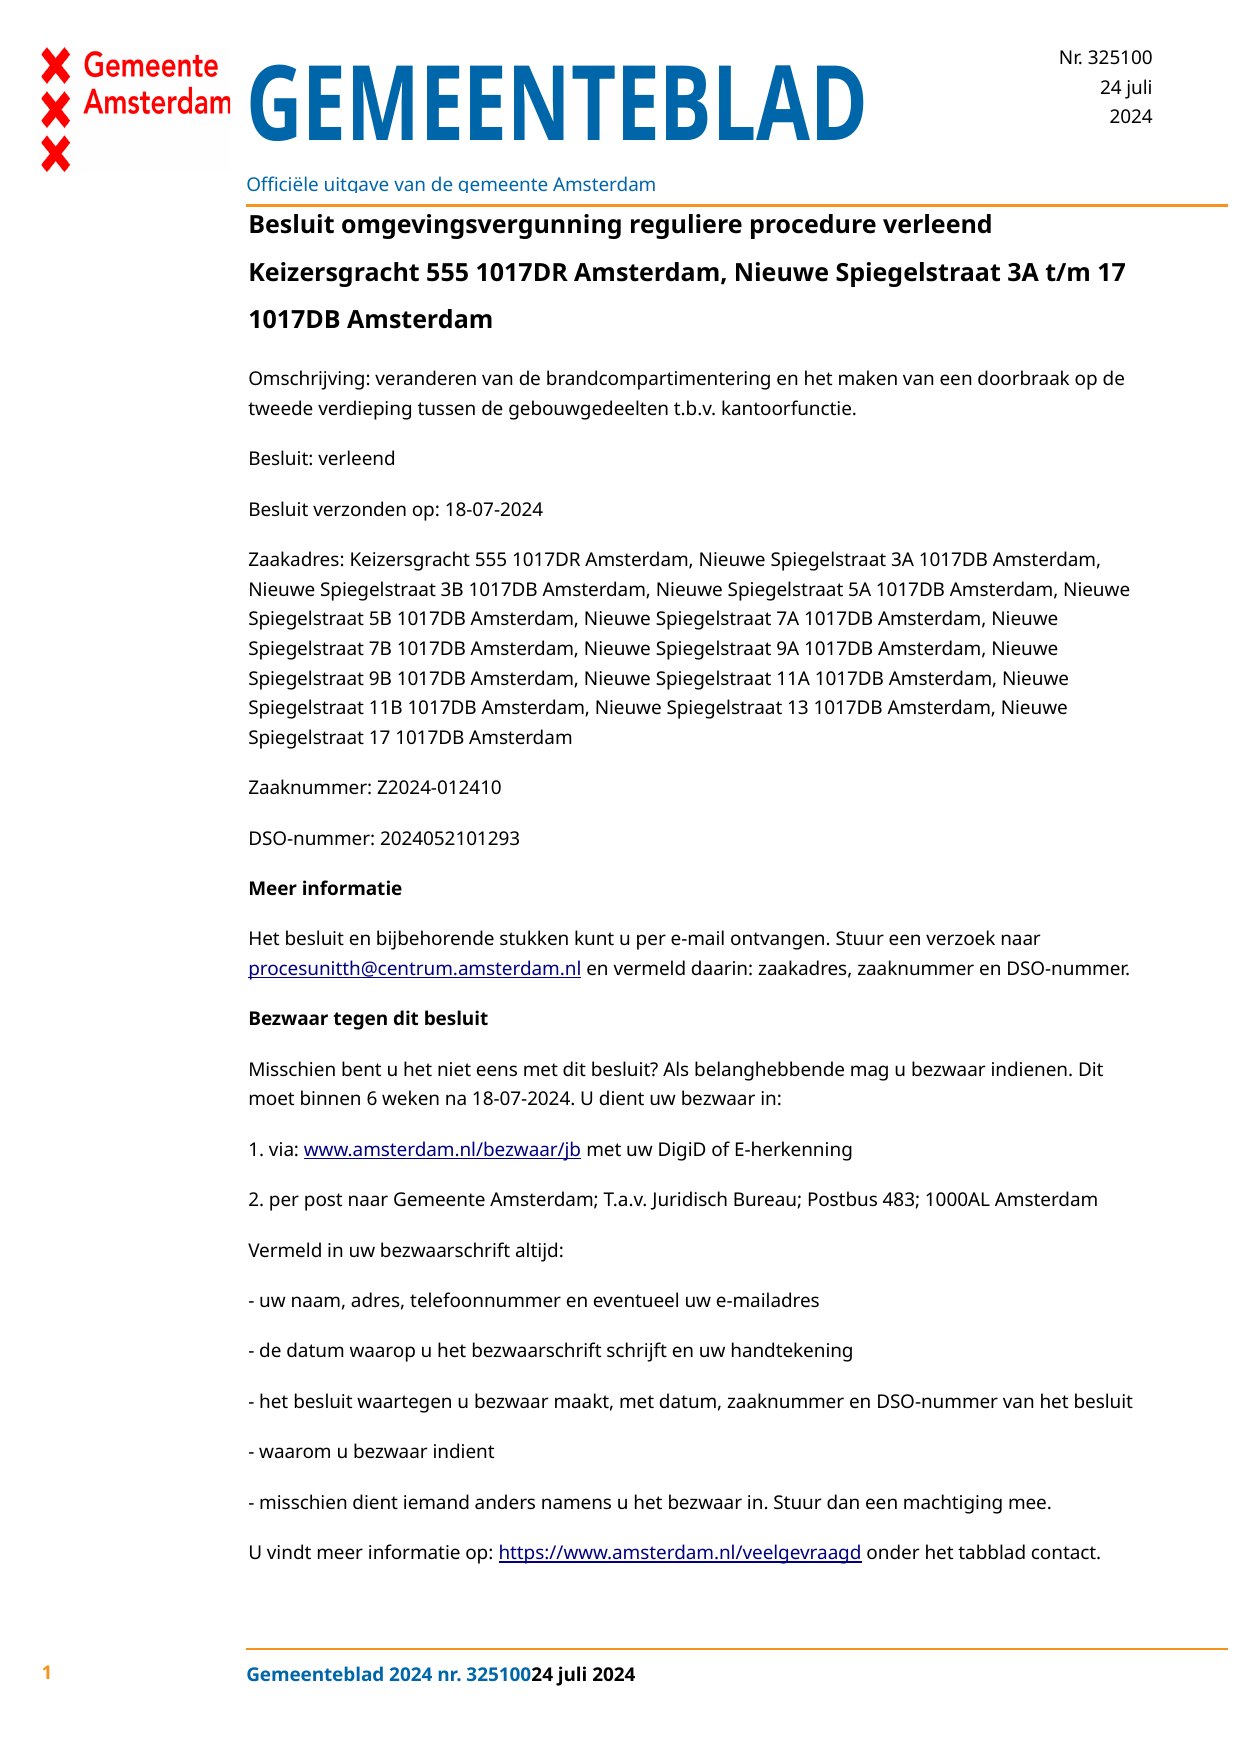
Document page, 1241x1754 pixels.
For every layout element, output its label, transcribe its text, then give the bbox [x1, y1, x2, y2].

text - het besluit waartegen u bezwaar maakt, met datum, zaaknummer en DSO-nummer van het besluit [248, 1388, 1152, 1414]
text Vermeld in uw bezwaarschrift altijd: [248, 1237, 1152, 1262]
text Bezwaar tegen dit besluit [248, 1006, 1152, 1031]
text Het besluit en bijbehorende stukken kunt u per e-mail ontvangen. Stuur een verzoek naar procesunitth@centrum.amsterdam.nl en vermeld daarin: zaakadres, zaaknummer en DSO-nummer. [248, 926, 1152, 981]
text Besluit omgevingsvergunning reguliere procedure verleend Keizersgracht 555 1017DR Amsterdam, Nieuwe Spiegelstraat 3A t/m 17 1017DB Amsterdam [248, 207, 1152, 336]
text Besluit verzonden op: 18-07-2024 [248, 496, 1152, 522]
text Meer informatie [248, 875, 1152, 901]
text Besluit: verleend [248, 446, 1152, 471]
text U vindt meer informatie op: https://www.amsterdam.nl/veelgevraagd onder het tabblad contact. [248, 1539, 1152, 1565]
text - de datum waarop u het bezwaarschrift schrijft en uw handtekening [248, 1338, 1152, 1363]
text - waarom u bezwaar indient [248, 1438, 1152, 1464]
text - misschien dient iemand anders namens u het bezwaar in. Stuur dan een machtiging mee. [248, 1489, 1152, 1514]
text 1. via: www.amsterdam.nl/bezwaar/jb met uw DigiD of E-herkenning [248, 1136, 1152, 1162]
text - uw naam, adres, telefoonnummer en eventueel uw e-mailadres [248, 1287, 1152, 1313]
text Zaaknummer: Z2024-012410 [248, 774, 1152, 800]
picture [41, 47, 231, 172]
text Misschien bent u het niet eens met dit besluit? Als belanghebbende mag u bezwaar indienen. Dit moet binnen 6 weken na 18-07-2024. U dient uw bezwaar in: [248, 1056, 1152, 1111]
text DSO-nummer: 2024052101293 [248, 825, 1152, 850]
text Omschrijving: veranderen van de brandcompartimentering en het maken van een doorbraak op de tweede verdieping tussen de gebouwgedeelten t.b.v. kantoorfunctie. [248, 366, 1152, 421]
text 2. per post naar Gemeente Amsterdam; T.a.v. Juridisch Bureau; Postbus 483; 1000AL Amsterdam [248, 1186, 1152, 1212]
text Zaakadres: Keizersgracht 555 1017DR Amsterdam, Nieuwe Spiegelstraat 3A 1017DB Amsterdam, Nieuwe Spiegelstraat 3B 1017DB Amsterdam, Nieuwe Spiegelstraat 5A 1017DB Amsterdam, Nieuwe Spiegelstraat 5B 1017DB Amsterdam, Nieuwe Spiegelstraat 7A 1017DB Amsterdam, Nieuwe Spiegelstraat 7B 1017DB Amsterdam, Nieuwe Spiegelstraat 9A 1017DB Amsterdam, Nieuwe Spiegelstraat 9B 1017DB Amsterdam, Nieuwe Spiegelstraat 11A 1017DB Amsterdam, Nieuwe Spiegelstraat 11B 1017DB Amsterdam, Nieuwe Spiegelstraat 13 1017DB Amsterdam, Nieuwe Spiegelstraat 17 1017DB Amsterdam [248, 546, 1152, 749]
